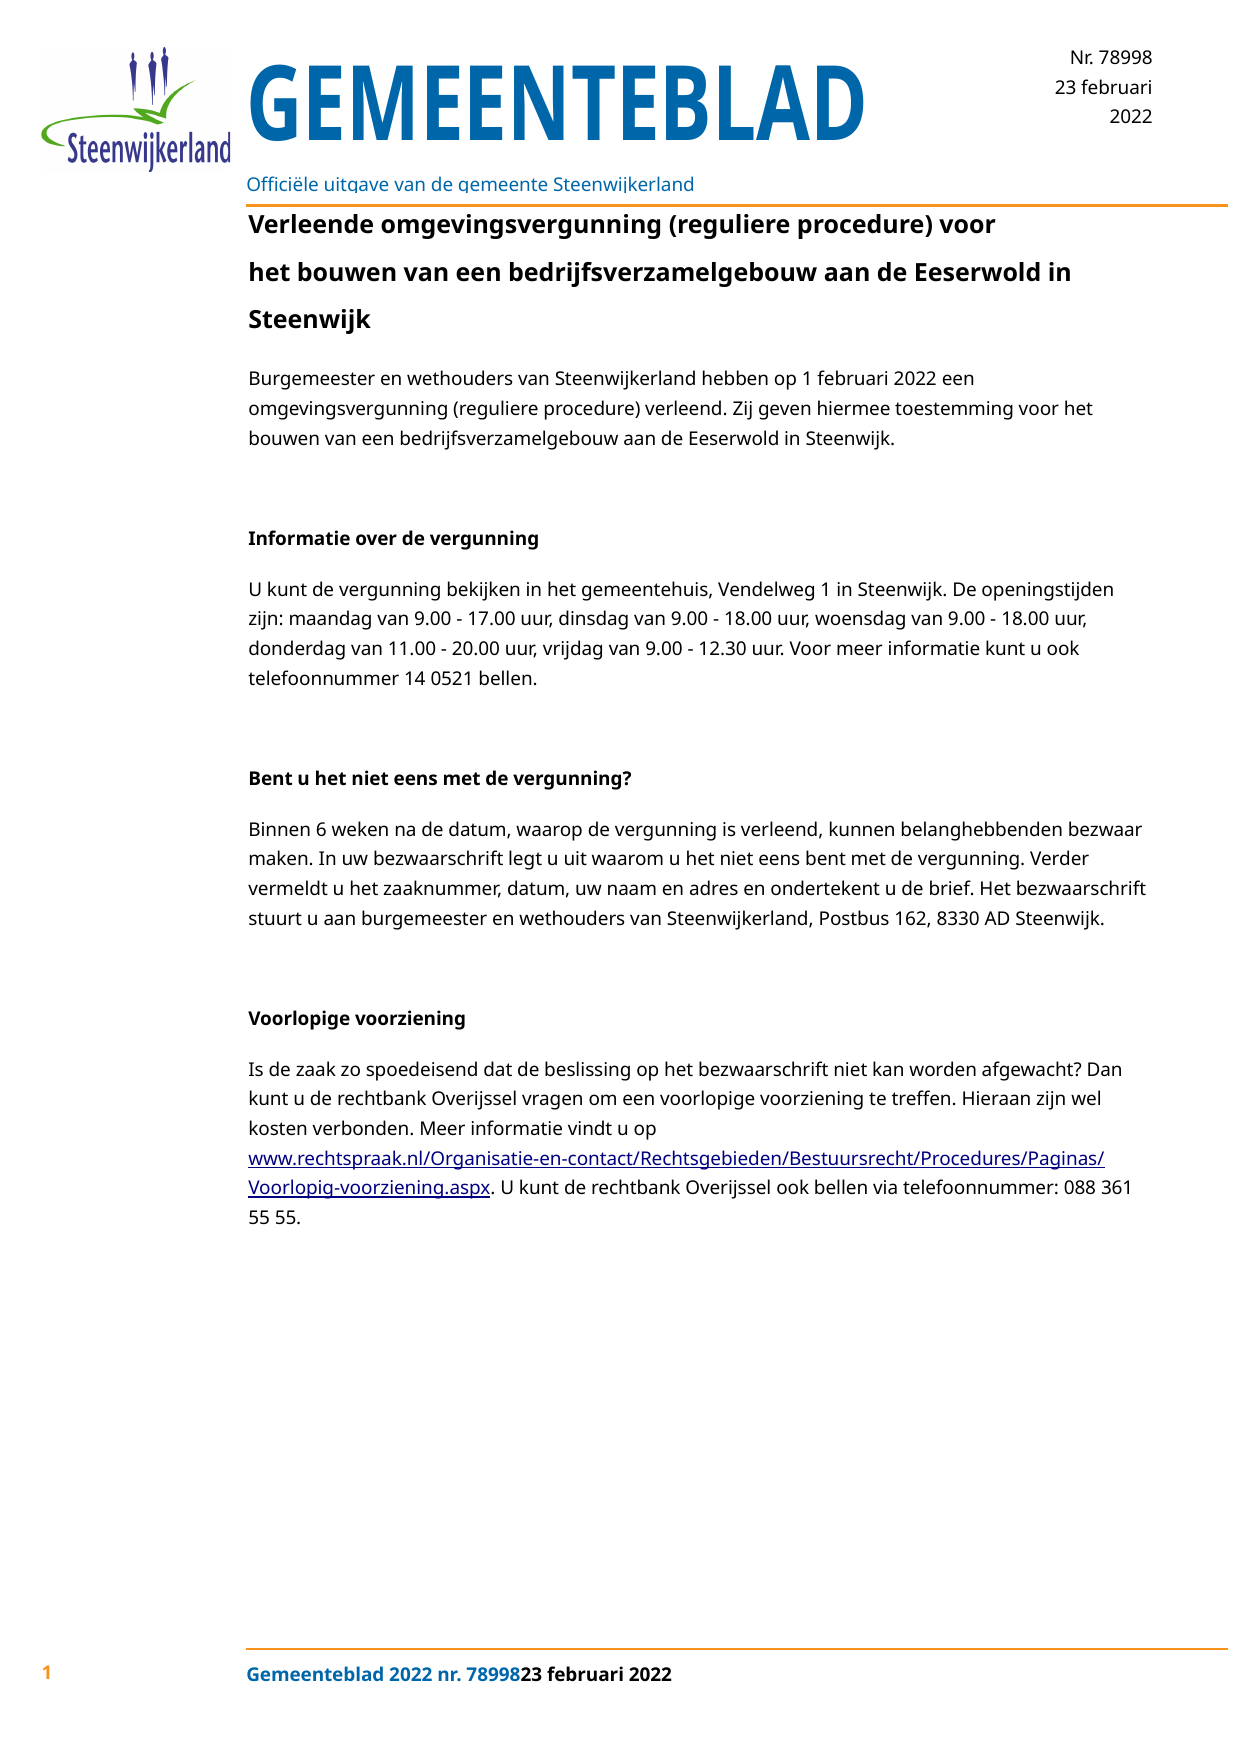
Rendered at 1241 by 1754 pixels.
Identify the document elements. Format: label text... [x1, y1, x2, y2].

text Burgemeester en wethouders van Steenwijkerland hebben op 1 februari 2022 een omgevingsvergunning (reguliere procedure) verleend. Zij geven hiermee toestemming voor het bouwen van een bedrijfsverzamelgebouw aan de Eeserwold in Steenwijk. [248, 366, 1152, 450]
text Is de zaak zo spoedeisend dat de beslissing op het bezwaarschrift niet kan worden afgewacht? Dan kunt u de rechtbank Overijssel vragen om een voorlopige voorziening te treffen. Hieraan zijn wel kosten verbonden. Meer informatie vindt u op www.rechtspraak.nl/Organisatie-en-contact/Rechtsgebieden/Bestuursrecht/Procedures/Paginas/Voorlopig-voorziening.aspx. U kunt de rechtbank Overijssel ook bellen via telefoonnummer: 088 361 55 55. [248, 1056, 1152, 1229]
text Informatie over de vergunning [248, 526, 1152, 551]
text U kunt de vergunning bekijken in het gemeentehuis, Vendelweg 1 in Steenwijk. De openingstijden zijn: maandag van 9.00 - 17.00 uur, dinsdag van 9.00 - 18.00 uur, woensdag van 9.00 - 18.00 uur, donderdag van 11.00 - 20.00 uur, vrijdag van 9.00 - 12.30 uur. Voor meer informatie kunt u ook telefoonnummer 14 0521 bellen. [248, 576, 1152, 690]
text Verleende omgevingsvergunning (reguliere procedure) voor het bouwen van een bedrijfsverzamelgebouw aan de Eeserwold in Steenwijk [248, 207, 1152, 336]
text Voorlopige voorziening [248, 1006, 1152, 1031]
text Binnen 6 weken na de datum, waarop de vergunning is verleend, kunnen belanghebbenden bezwaar maken. In uw bezwaarschrift legt u uit waarom u het niet eens bent met de vergunning. Verder vermeldt u het zaaknummer, datum, uw naam en adres en ondertekent u de brief. Het bezwaarschrift stuurt u aan burgemeester en wethouders van Steenwijkerland, Postbus 162, 8330 AD Steenwijk. [248, 816, 1152, 930]
text Bent u het niet eens met de vergunning? [248, 766, 1152, 791]
picture [41, 47, 231, 172]
